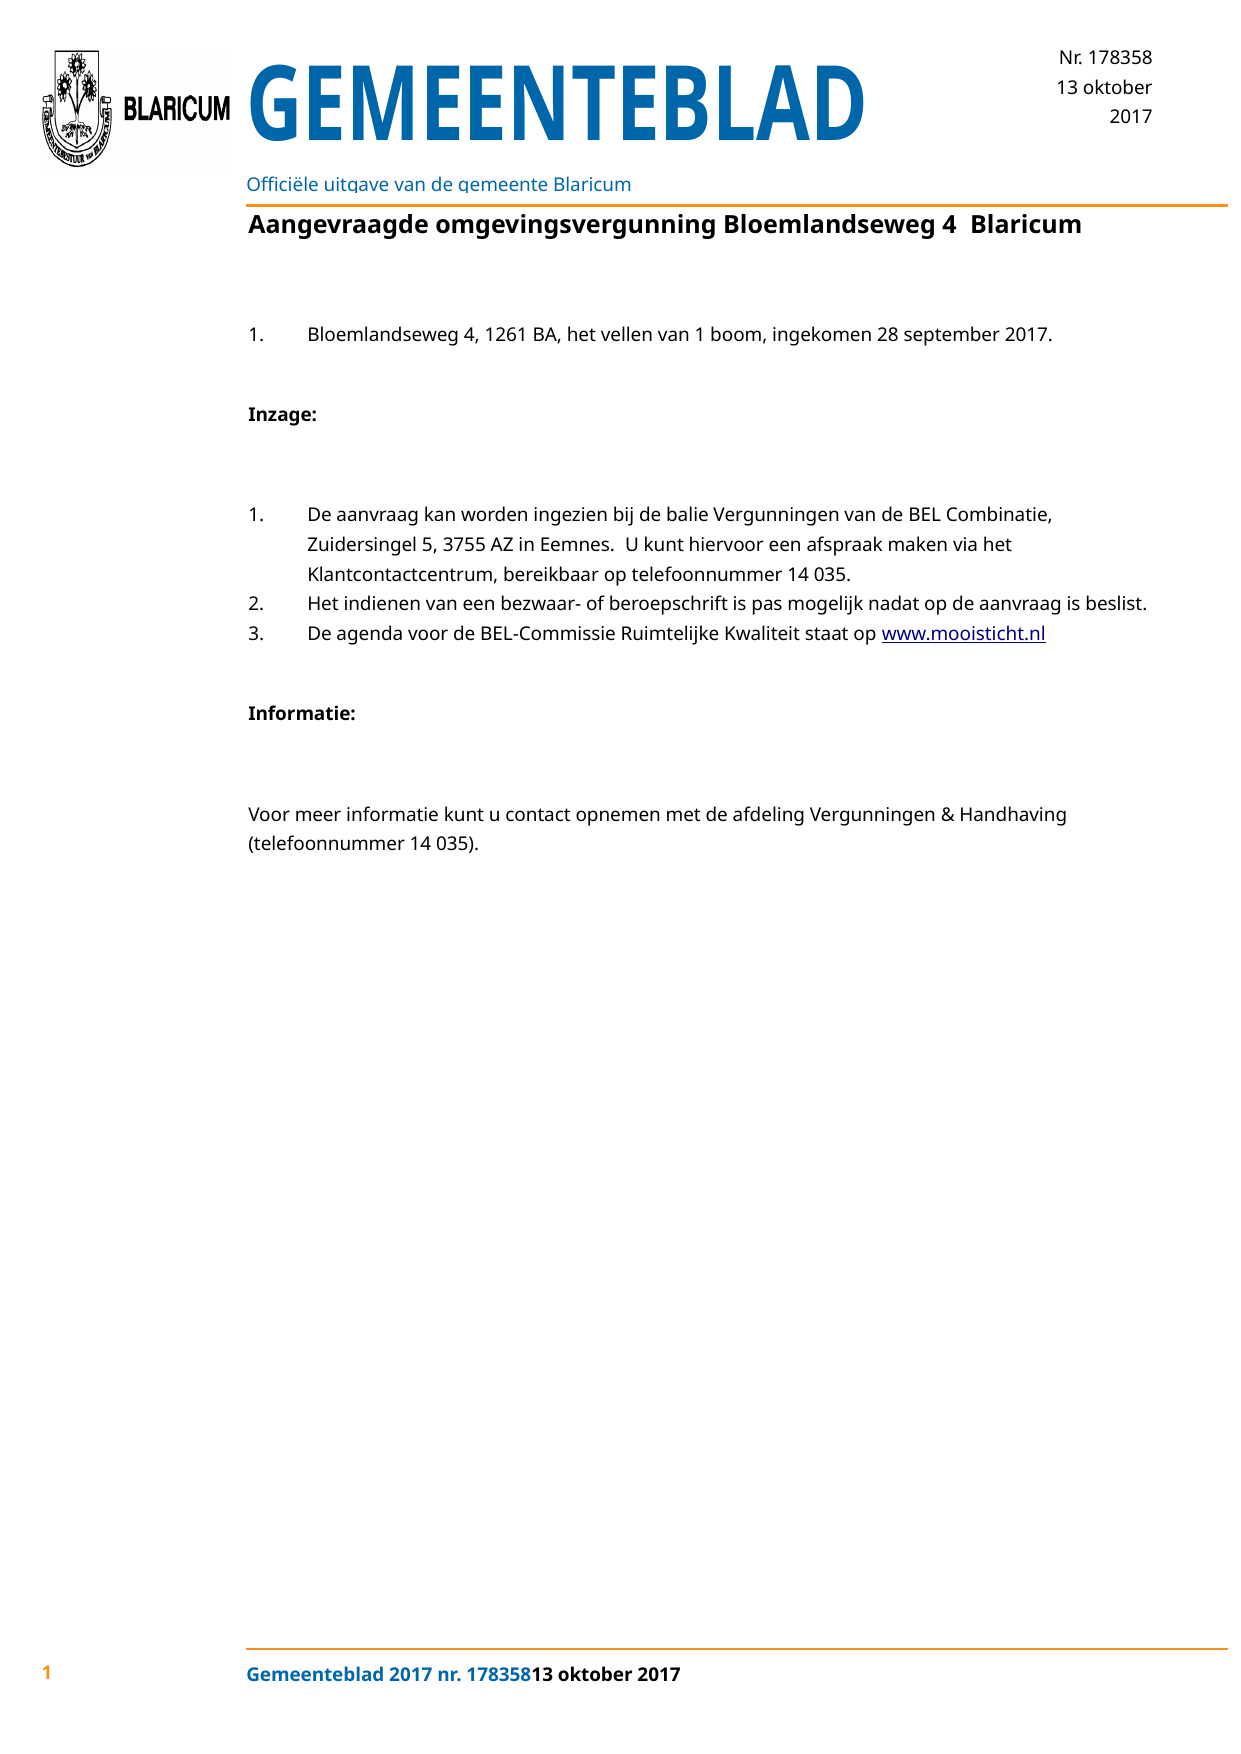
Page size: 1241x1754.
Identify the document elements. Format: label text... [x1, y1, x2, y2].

list De agenda voor de BEL-Commissie Ruimtelijke Kwaliteit staat op www.mooisticht.nl [248, 620, 1152, 646]
picture [41, 47, 231, 172]
text Aangevraagde omgevingsvergunning Bloemlandseweg 4 Blaricum [248, 207, 1152, 241]
list Het indienen van een bezwaar- of beroepschrift is pas mogelijk nadat op de aanvraag is beslist. [248, 590, 1152, 616]
text Informatie: [248, 700, 1152, 726]
list De aanvraag kan worden ingezien bij de balie Vergunningen van de BEL Combinatie, Zuidersingel 5, 3755 AZ in Eemnes. U kunt hiervoor een afspraak maken via het Klantcontactcentrum, bereikbaar op telefoonnummer 14 035. [248, 502, 1152, 586]
text Voor meer informatie kunt u contact opnemen met de afdeling Vergunningen & Handhaving (telefoonnummer 14 035). [248, 801, 1152, 856]
list Bloemlandseweg 4, 1261 BA, het vellen van 1 boom, ingekomen 28 september 2017. [248, 321, 1152, 346]
text Inzage: [248, 401, 1152, 426]
